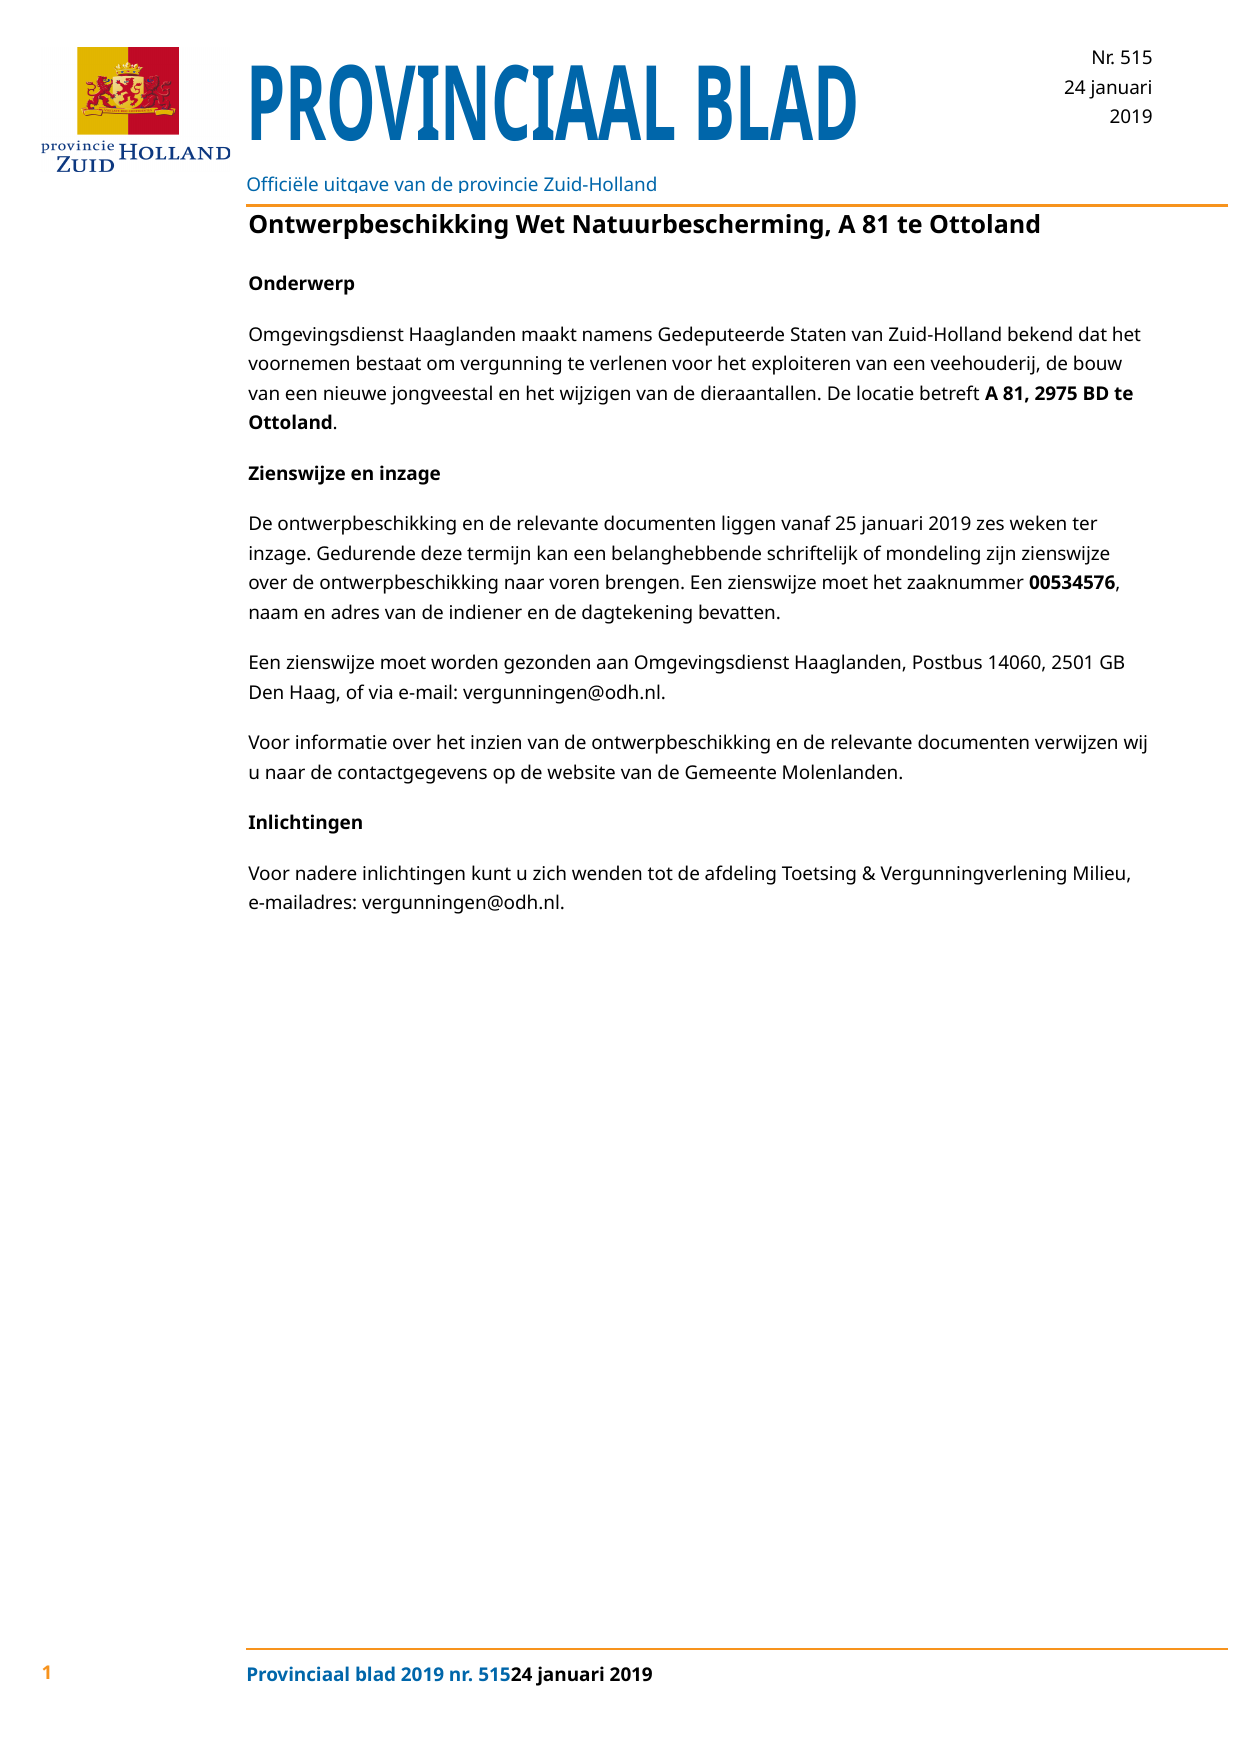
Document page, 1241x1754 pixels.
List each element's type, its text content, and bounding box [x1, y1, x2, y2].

text De ontwerpbeschikking en de relevante documenten liggen vanaf 25 januari 2019 zes weken ter inzage. Gedurende deze termijn kan een belanghebbende schriftelijk of mondeling zijn zienswijze over de ontwerpbeschikking naar voren brengen. Een zienswijze moet het zaaknummer 00534576, naam en adres van de indiener en de dagtekening bevatten. [248, 510, 1152, 625]
text Voor informatie over het inzien van de ontwerpbeschikking en de relevante documenten verwijzen wij u naar de contactgegevens op de website van de Gemeente Molenlanden. [248, 729, 1152, 785]
text Onderwerp [248, 270, 1152, 296]
text Ontwerpbeschikking Wet Natuurbescherming, A 81 te Ottoland [248, 207, 1152, 241]
text Zienswijze en inzage [248, 460, 1152, 486]
text Inlichtingen [248, 809, 1152, 835]
text Een zienswijze moet worden gezonden aan Omgevingsdienst Haaglanden, Postbus 14060, 2501 GB Den Haag, of via e-mail: vergunningen@odh.nl. [248, 649, 1152, 705]
picture [41, 47, 231, 172]
text Omgevingsdienst Haaglanden maakt namens Gedeputeerde Staten van Zuid-Holland bekend dat het voornemen bestaat om vergunning te verlenen voor het exploiteren van een veehouderij, de bouw van een nieuwe jongveestal en het wijzigen van de dieraantallen. De locatie betreft A 81, 2975 BD te Ottoland. [248, 321, 1152, 435]
text Voor nadere inlichtingen kunt u zich wenden tot de afdeling Toetsing & Vergunningverlening Milieu, e-mailadres: vergunningen@odh.nl. [248, 860, 1152, 915]
